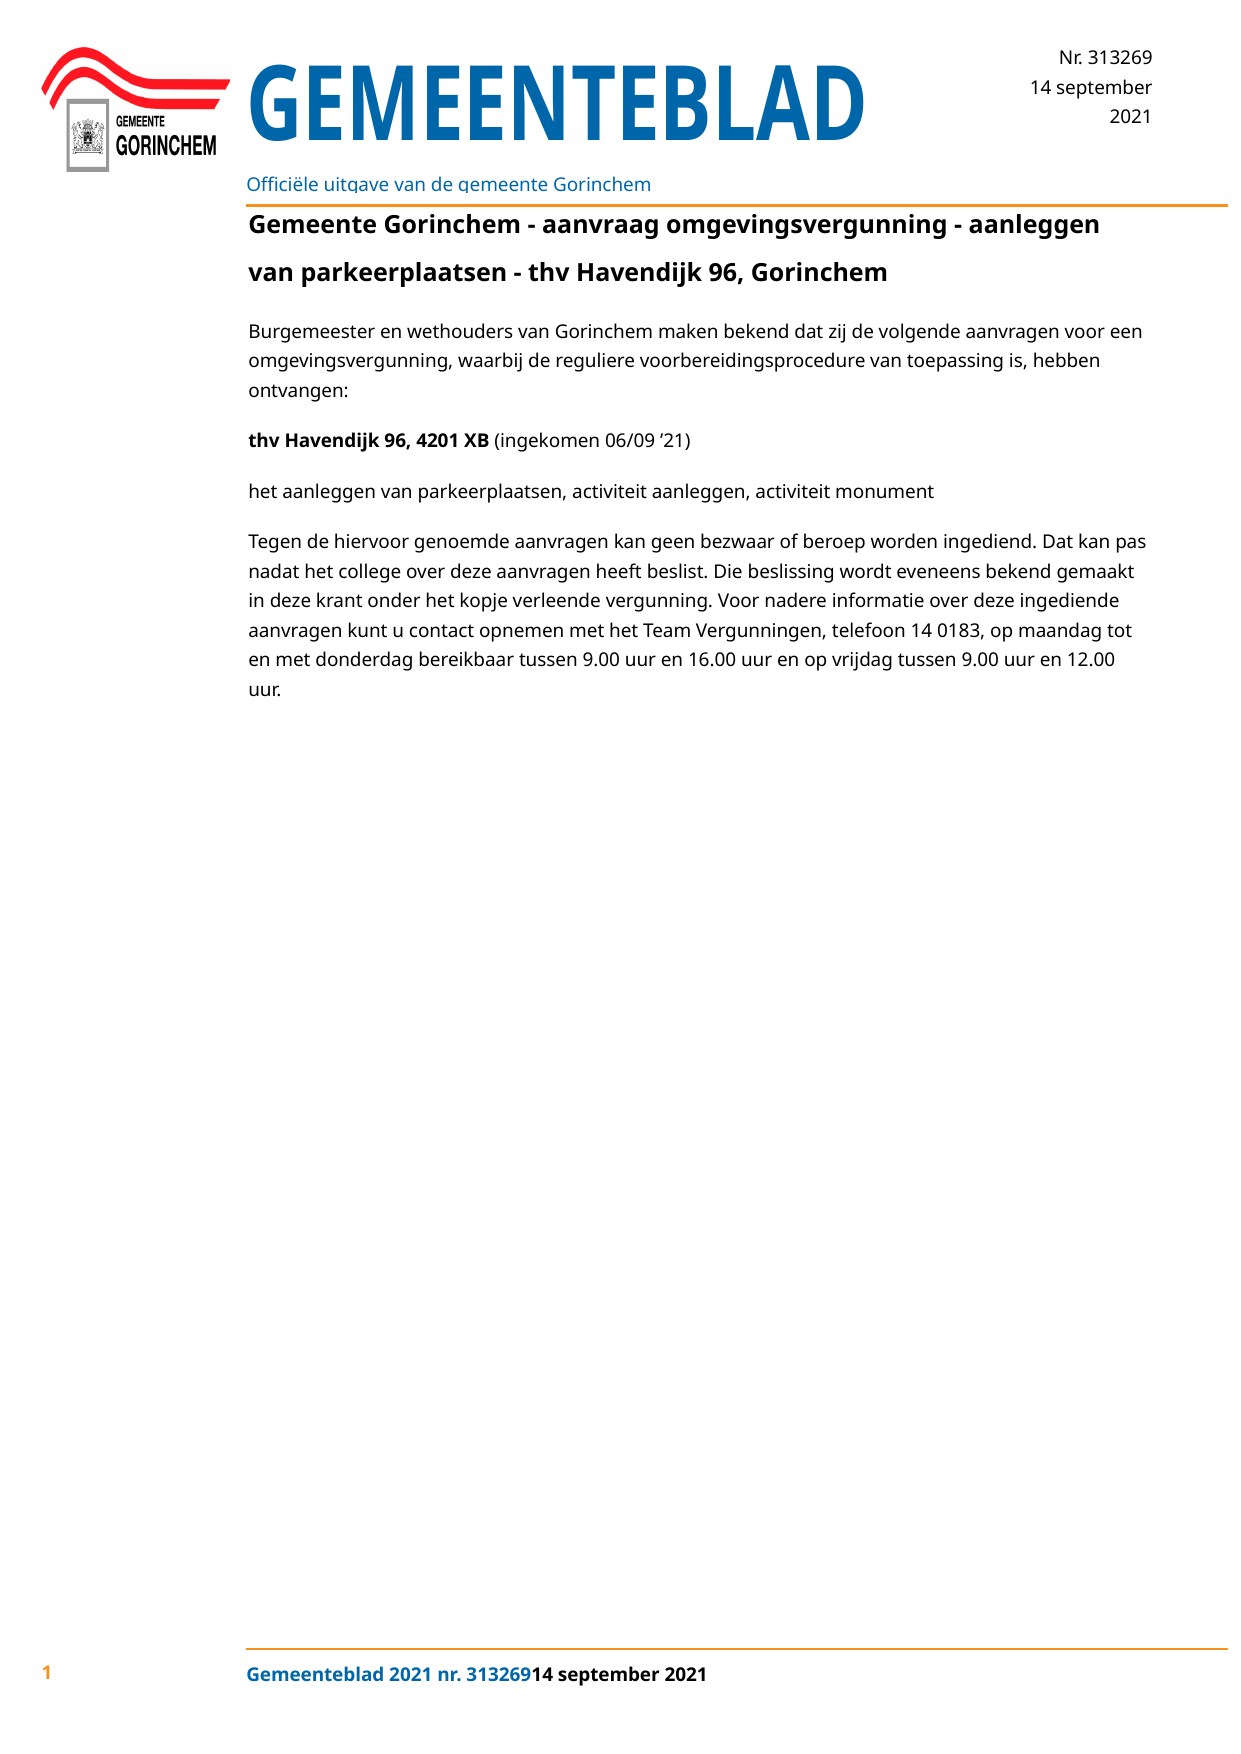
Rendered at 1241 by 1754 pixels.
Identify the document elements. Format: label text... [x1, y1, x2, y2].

text Gemeente Gorinchem - aanvraag omgevingsvergunning - aanleggen van parkeerplaatsen - thv Havendijk 96, Gorinchem [248, 207, 1152, 288]
text het aanleggen van parkeerplaatsen, activiteit aanleggen, activiteit monument [248, 478, 1152, 504]
text Tegen de hiervoor genoemde aanvragen kan geen bezwaar of beroep worden ingediend. Dat kan pas nadat het college over deze aanvragen heeft beslist. Die beslissing wordt eveneens bekend gemaakt in deze krant onder het kopje verleende vergunning. Voor nadere informatie over deze ingediende aanvragen kunt u contact opnemen met het Team Vergunningen, telefoon 14 0183, op maandag tot en met donderdag bereikbaar tussen 9.00 uur en 16.00 uur en op vrijdag tussen 9.00 uur en 12.00 uur. [248, 528, 1152, 702]
text thv Havendijk 96, 4201 XB (ingekomen 06/09 ’21) [248, 427, 1152, 453]
text Burgemeester en wethouders van Gorinchem maken bekend dat zij de volgende aanvragen voor een omgevingsvergunning, waarbij de reguliere voorbereidingsprocedure van toepassing is, hebben ontvangen: [248, 318, 1152, 403]
picture [41, 47, 231, 172]
